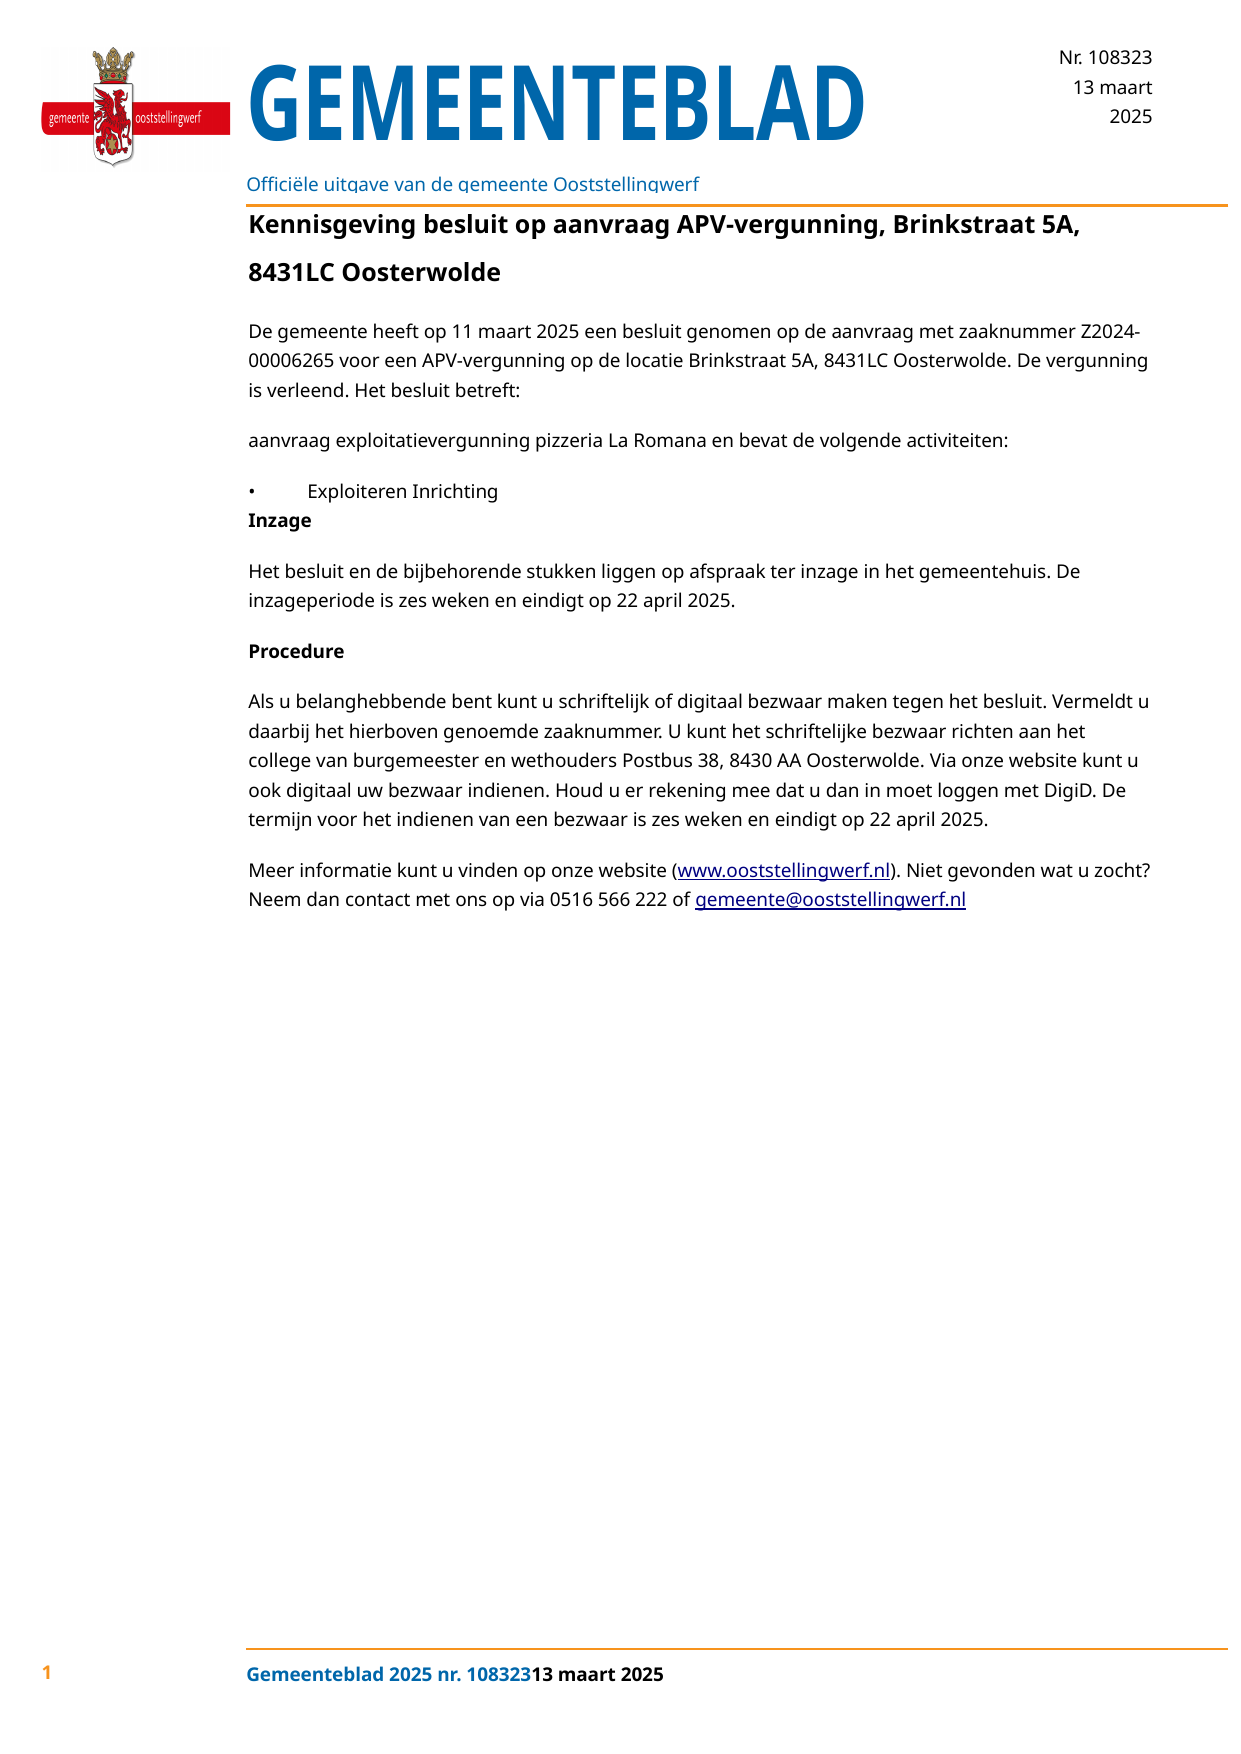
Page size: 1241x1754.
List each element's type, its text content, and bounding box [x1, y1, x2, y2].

text aanvraag exploitatievergunning pizzeria La Romana en bevat de volgende activiteiten: [248, 427, 1152, 453]
text Inzage [248, 507, 1152, 533]
text Procedure [248, 638, 1152, 664]
picture [41, 47, 231, 172]
list Exploiteren Inrichting [248, 478, 1152, 504]
text De gemeente heeft op 11 maart 2025 een besluit genomen op de aanvraag met zaaknummer Z2024-00006265 voor een APV-vergunning op de locatie Brinkstraat 5A, 8431LC Oosterwolde. De vergunning is verleend. Het besluit betreft: [248, 318, 1152, 403]
text Kennisgeving besluit op aanvraag APV-vergunning, Brinkstraat 5A, 8431LC Oosterwolde [248, 207, 1152, 288]
text Meer informatie kunt u vinden op onze website (www.ooststellingwerf.nl). Niet gevonden wat u zocht? Neem dan contact met ons op via 0516 566 222 of gemeente@ooststellingwerf.nl [248, 857, 1152, 912]
text Als u belanghebbende bent kunt u schriftelijk of digitaal bezwaar maken tegen het besluit. Vermeldt u daarbij het hierboven genoemde zaaknummer. U kunt het schriftelijke bezwaar richten aan het college van burgemeester en wethouders Postbus 38, 8430 AA Oosterwolde. Via onze website kunt u ook digitaal uw bezwaar indienen. Houd u er rekening mee dat u dan in moet loggen met DigiD. De termijn voor het indienen van een bezwaar is zes weken en eindigt op 22 april 2025. [248, 688, 1152, 832]
text Het besluit en de bijbehorende stukken liggen op afspraak ter inzage in het gemeentehuis. De inzageperiode is zes weken en eindigt op 22 april 2025. [248, 558, 1152, 613]
